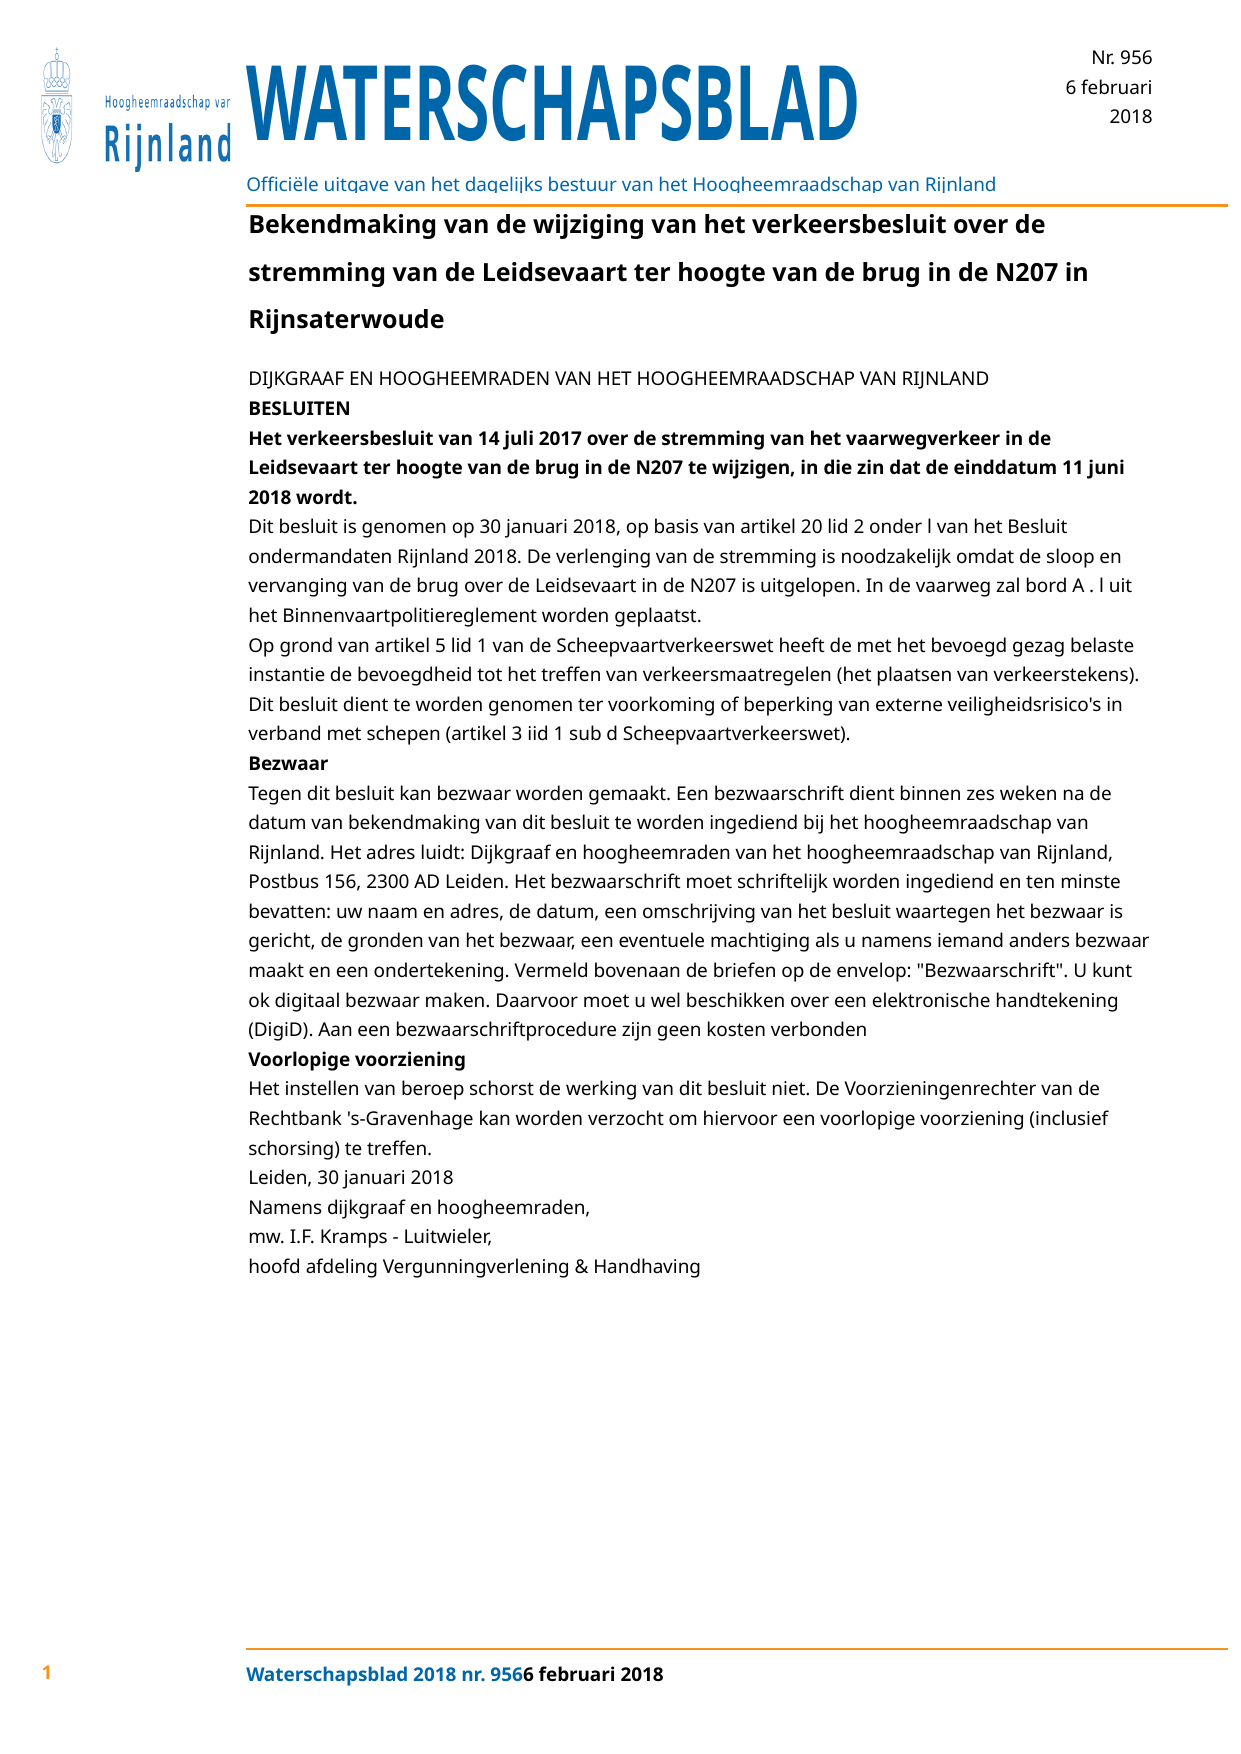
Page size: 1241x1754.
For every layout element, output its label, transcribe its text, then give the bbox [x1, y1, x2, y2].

text Namens dijkgraaf en hoogheemraden, [248, 1194, 1152, 1219]
text Leiden, 30 januari 2018 [248, 1164, 1152, 1190]
text Op grond van artikel 5 lid 1 van de Scheepvaartverkeerswet heeft de met het bevoegd gezag belaste instantie de bevoegdheid tot het treffen van verkeersmaatregelen (het plaatsen van verkeerstekens). Dit besluit dient te worden genomen ter voorkoming of beperking van externe veiligheidsrisico's in verband met schepen (artikel 3 iid 1 sub d Scheepvaartverkeerswet). [248, 632, 1152, 746]
text Bezwaar [248, 750, 1152, 776]
text Het instellen van beroep schorst de werking van dit besluit niet. De Voorzieningenrechter van de Rechtbank 's-Gravenhage kan worden verzocht om hiervoor een voorlopige voorziening (inclusief schorsing) te treffen. [248, 1076, 1152, 1160]
text Het verkeersbesluit van 14 juli 2017 over de stremming van het vaarwegverkeer in de Leidsevaart ter hoogte van de brug in de N207 te wijzigen, in die zin dat de einddatum 11 juni 2018 wordt. [248, 425, 1152, 509]
text mw. I.F. Kramps - Luitwieler, [248, 1223, 1152, 1249]
text BESLUITEN [248, 395, 1152, 421]
text hoofd afdeling Vergunningverlening & Handhaving [248, 1253, 1152, 1279]
text Tegen dit besluit kan bezwaar worden gemaakt. Een bezwaarschrift dient binnen zes weken na de datum van bekendmaking van dit besluit te worden ingediend bij het hoogheemraadschap van Rijnland. Het adres luidt: Dijkgraaf en hoogheemraden van het hoogheemraadschap van Rijnland, Postbus 156, 2300 AD Leiden. Het bezwaarschrift moet schriftelijk worden ingediend en ten minste bevatten: uw naam en adres, de datum, een omschrijving van het besluit waartegen het bezwaar is gericht, de gronden van het bezwaar, een eventuele machtiging als u namens iemand anders bezwaar maakt en een ondertekening. Vermeld bovenaan de briefen op de envelop: "Bezwaarschrift". U kunt ok digitaal bezwaar maken. Daarvoor moet u wel beschikken over een elektronische handtekening (DigiD). Aan een bezwaarschriftprocedure zijn geen kosten verbonden [248, 780, 1152, 1042]
picture [41, 47, 231, 172]
text Bekendmaking van de wijziging van het verkeersbesluit over de stremming van de Leidsevaart ter hoogte van de brug in de N207 in Rijnsaterwoude [248, 207, 1152, 336]
text Voorlopige voorziening [248, 1046, 1152, 1072]
text Dit besluit is genomen op 30 januari 2018, op basis van artikel 20 lid 2 onder l van het Besluit ondermandaten Rijnland 2018. De verlenging van de stremming is noodzakelijk omdat de sloop en vervanging van de brug over de Leidsevaart in de N207 is uitgelopen. In de vaarweg zal bord A . l uit het Binnenvaartpolitiereglement worden geplaatst. [248, 513, 1152, 628]
text DIJKGRAAF EN HOOGHEEMRADEN VAN HET HOOGHEEMRAADSCHAP VAN RIJNLAND [248, 366, 1152, 391]
